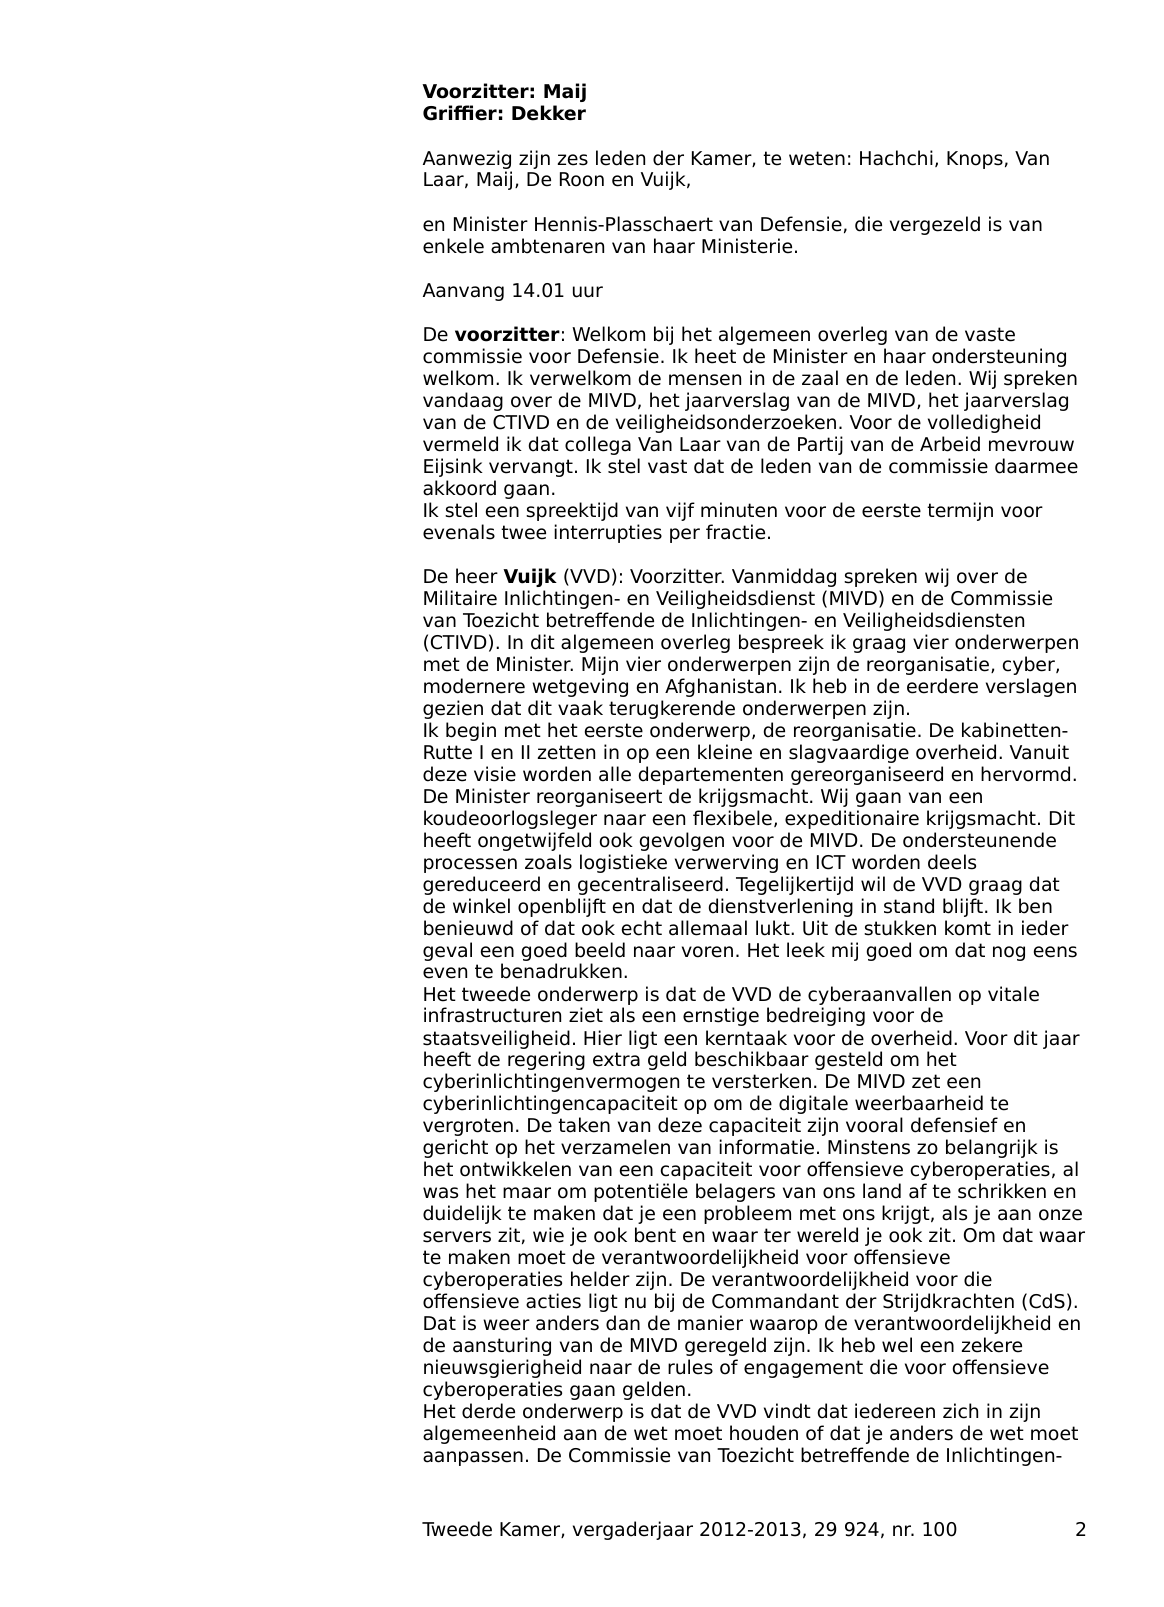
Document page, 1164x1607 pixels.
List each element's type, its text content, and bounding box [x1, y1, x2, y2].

text Het derde onderwerp is dat de VVD vindt dat iedereen zich in zijn algemeenheid aan de wet moet houden of dat je anders de wet moet aanpassen. De Commissie van Toezicht betreffende de Inlichtingen- [422, 1401, 1087, 1467]
text De heer Vuijk (VVD): Voorzitter. Vanmiddag spreken wij over de Militaire Inlichtingen- en Veiligheidsdienst (MIVD) en de Commissie van Toezicht betreffende de Inlichtingen- en Veiligheidsdiensten (CTIVD). In dit algemeen overleg bespreek ik graag vier onderwerpen met de Minister. Mijn vier onderwerpen zijn de reorganisatie, cyber, modernere wetgeving en Afghanistan. Ik heb in de eerdere verslagen gezien dat dit vaak terugkerende onderwerpen zijn. [422, 566, 1087, 720]
text Het tweede onderwerp is dat de VVD de cyberaanvallen op vitale infrastructuren ziet als een ernstige bedreiging voor de staatsveiligheid. Hier ligt een kerntaak voor de overheid. Voor dit jaar heeft de regering extra geld beschikbaar gesteld om het cyberinlichtingenvermogen te versterken. De MIVD zet een cyberinlichtingencapaciteit op om de digitale weerbaarheid te vergroten. De taken van deze capaciteit zijn vooral defensief en gericht op het verzamelen van informatie. Minstens zo belangrijk is het ontwikkelen van een capaciteit voor offensieve cyberoperaties, al was het maar om potentiële belagers van ons land af te schrikken en duidelijk te maken dat je een probleem met ons krijgt, als je aan onze servers zit, wie je ook bent en waar ter wereld je ook zit. Om dat waar te maken moet de verantwoordelijkheid voor offensieve cyberoperaties helder zijn. De verantwoordelijkheid voor die offensieve acties ligt nu bij de Commandant der Strijdkrachten (CdS). Dat is weer anders dan de manier waarop de verantwoordelijkheid en de aansturing van de MIVD geregeld zijn. Ik heb wel een zekere nieuwsgierigheid naar de rules of engagement die voor offensieve cyberoperaties gaan gelden. [422, 983, 1087, 1401]
text Voorzitter: Maij [422, 81, 1087, 103]
text Griffier: Dekker [422, 103, 1087, 125]
text De voorzitter: Welkom bij het algemeen overleg van de vaste commissie voor Defensie. Ik heet de Minister en haar ondersteuning welkom. Ik verwelkom de mensen in de zaal en de leden. Wij spreken vandaag over de MIVD, het jaarverslag van de MIVD, het jaarverslag van de CTIVD en de veiligheidsonderzoeken. Voor de volledigheid vermeld ik dat collega Van Laar van de Partij van de Arbeid mevrouw Eijsink vervangt. Ik stel vast dat de leden van de commissie daarmee akkoord gaan. [422, 324, 1087, 500]
text Aanvang 14.01 uur [422, 280, 1087, 302]
text Ik stel een spreektijd van vijf minuten voor de eerste termijn voor evenals twee interrupties per fractie. [422, 500, 1087, 544]
text en Minister Hennis-Plasschaert van Defensie, die vergezeld is van enkele ambtenaren van haar Ministerie. [422, 213, 1087, 257]
text Aanwezig zijn zes leden der Kamer, te weten: Hachchi, Knops, Van Laar, Maij, De Roon en Vuijk, [422, 147, 1087, 191]
text Ik begin met het eerste onderwerp, de reorganisatie. De kabinetten-Rutte I en II zetten in op een kleine en slagvaardige overheid. Vanuit deze visie worden alle departementen gereorganiseerd en hervormd. De Minister reorganiseert de krijgsmacht. Wij gaan van een koudeoorlogsleger naar een flexibele, expeditionaire krijgsmacht. Dit heeft ongetwijfeld ook gevolgen voor de MIVD. De ondersteunende processen zoals logistieke verwerving en ICT worden deels gereduceerd en gecentraliseerd. Tegelijkertijd wil de VVD graag dat de winkel openblijft en dat de dienstverlening in stand blijft. Ik ben benieuwd of dat ook echt allemaal lukt. Uit de stukken komt in ieder geval een goed beeld naar voren. Het leek mij goed om dat nog eens even te benadrukken. [422, 720, 1087, 983]
